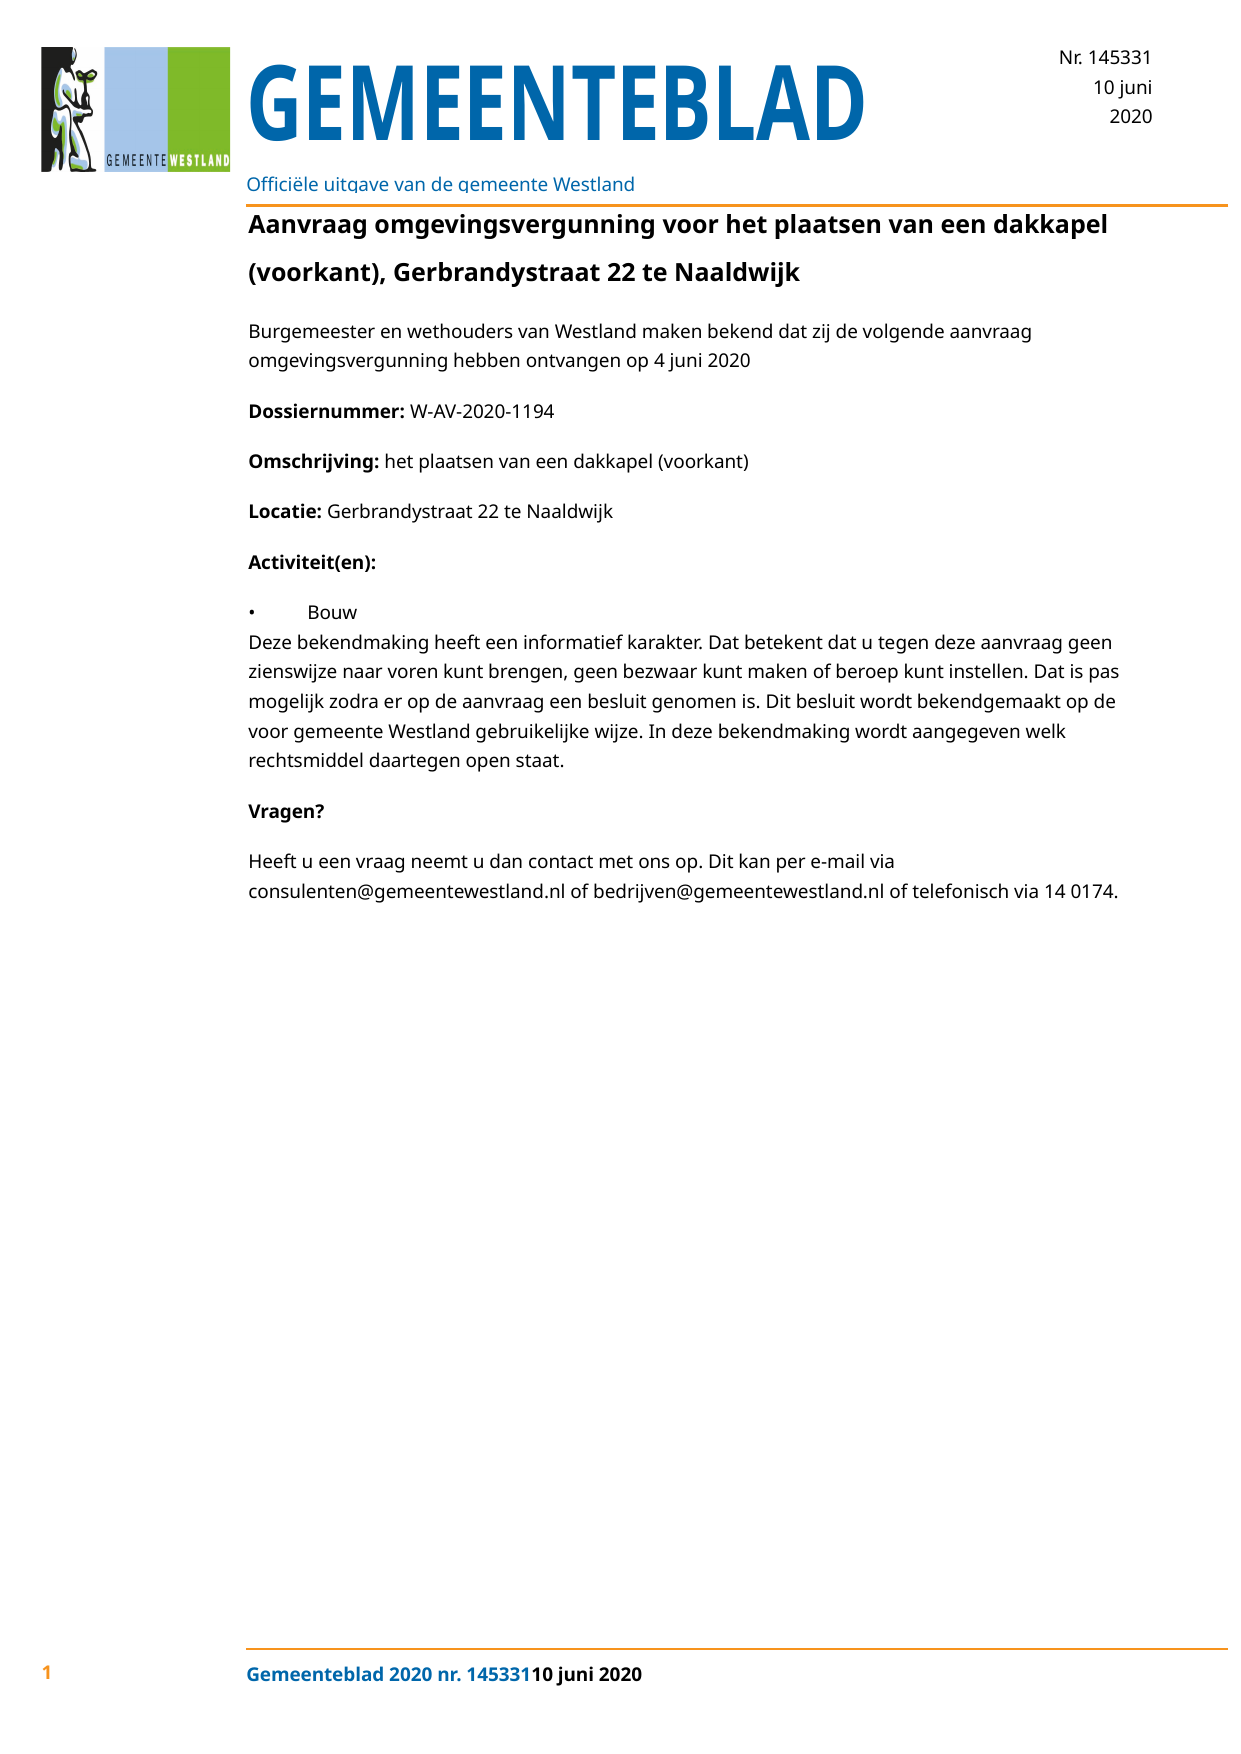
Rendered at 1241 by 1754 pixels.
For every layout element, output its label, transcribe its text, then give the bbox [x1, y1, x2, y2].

text Activiteit(en): [248, 549, 1152, 575]
text Dossiernummer: W-AV-2020-1194 [248, 398, 1152, 424]
text Burgemeester en wethouders van Westland maken bekend dat zij de volgende aanvraag omgevingsvergunning hebben ontvangen op 4 juni 2020 [248, 318, 1152, 373]
text Aanvraag omgevingsvergunning voor het plaatsen van een dakkapel (voorkant), Gerbrandystraat 22 te Naaldwijk [248, 207, 1152, 288]
text Locatie: Gerbrandystraat 22 te Naaldwijk [248, 499, 1152, 524]
text Deze bekendmaking heeft een informatief karakter. Dat betekent dat u tegen deze aanvraag geen zienswijze naar voren kunt brengen, geen bezwaar kunt maken of beroep kunt instellen. Dat is pas mogelijk zodra er op de aanvraag een besluit genomen is. Dit besluit wordt bekendgemaakt op de voor gemeente Westland gebruikelijke wijze. In deze bekendmaking wordt aangegeven welk rechtsmiddel daartegen open staat. [248, 629, 1152, 773]
picture [41, 47, 231, 172]
text Omschrijving: het plaatsen van een dakkapel (voorkant) [248, 448, 1152, 474]
list Bouw [248, 599, 1152, 625]
text Vragen? [248, 798, 1152, 824]
text Heeft u een vraag neemt u dan contact met ons op. Dit kan per e-mail via consulenten@gemeentewestland.nl of bedrijven@gemeentewestland.nl of telefonisch via 14 0174. [248, 848, 1152, 904]
